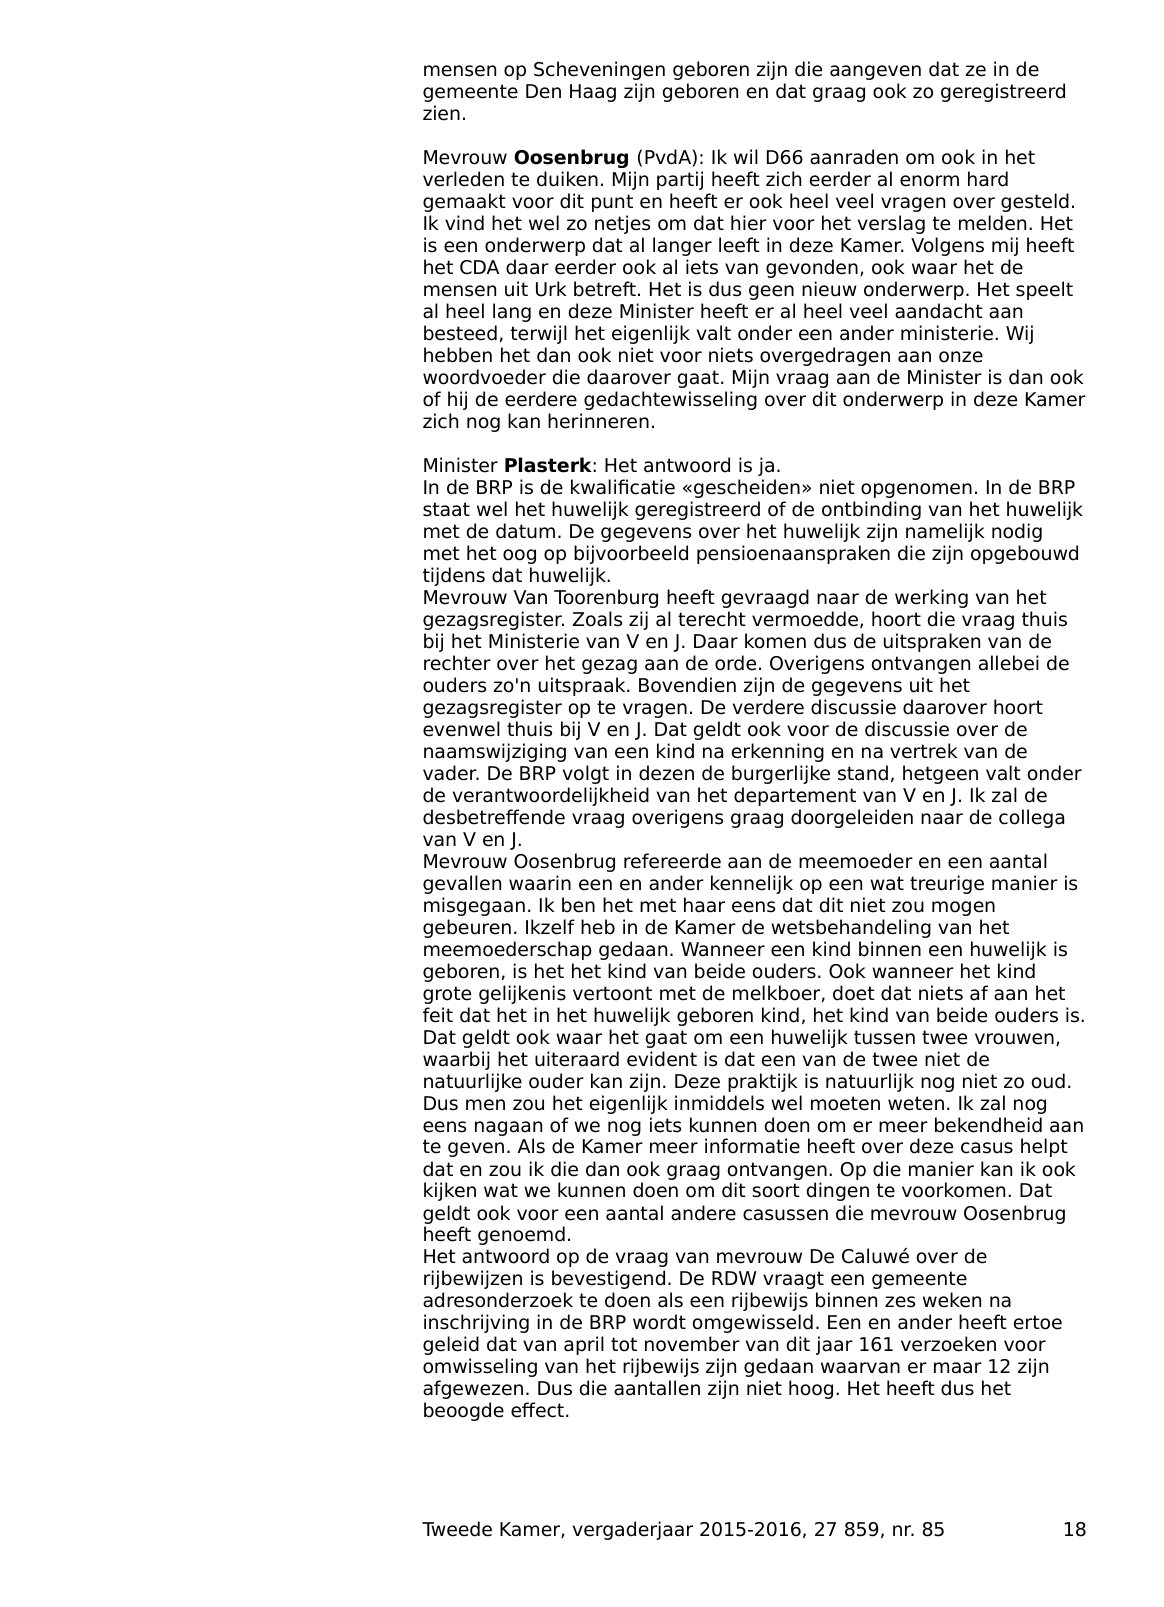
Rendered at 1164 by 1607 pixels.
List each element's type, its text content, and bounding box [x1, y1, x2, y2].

text Minister Plasterk: Het antwoord is ja. [422, 455, 1087, 477]
text Mevrouw Van Toorenburg heeft gevraagd naar de werking van het gezagsregister. Zoals zij al terecht vermoedde, hoort die vraag thuis bij het Ministerie van V en J. Daar komen dus de uitspraken van de rechter over het gezag aan de orde. Overigens ontvangen allebei de ouders zo'n uitspraak. Bovendien zijn de gegevens uit het gezagsregister op te vragen. De verdere discussie daarover hoort evenwel thuis bij V en J. Dat geldt ook voor de discussie over de naamswijziging van een kind na erkenning en na vertrek van de vader. De BRP volgt in dezen de burgerlijke stand, hetgeen valt onder de verantwoordelijkheid van het departement van V en J. Ik zal de desbetreffende vraag overigens graag doorgeleiden naar de collega van V en J. [422, 587, 1087, 851]
text Mevrouw Oosenbrug (PvdA): Ik wil D66 aanraden om ook in het verleden te duiken. Mijn partij heeft zich eerder al enorm hard gemaakt voor dit punt en heeft er ook heel veel vragen over gesteld. Ik vind het wel zo netjes om dat hier voor het verslag te melden. Het is een onderwerp dat al langer leeft in deze Kamer. Volgens mij heeft het CDA daar eerder ook al iets van gevonden, ook waar het de mensen uit Urk betreft. Het is dus geen nieuw onderwerp. Het speelt al heel lang en deze Minister heeft er al heel veel aandacht aan besteed, terwijl het eigenlijk valt onder een ander ministerie. Wij hebben het dan ook niet voor niets overgedragen aan onze woordvoeder die daarover gaat. Mijn vraag aan de Minister is dan ook of hij de eerdere gedachtewisseling over dit onderwerp in deze Kamer zich nog kan herinneren. [422, 147, 1087, 433]
text Het antwoord op de vraag van mevrouw De Caluwé over de rijbewijzen is bevestigend. De RDW vraagt een gemeente adresonderzoek te doen als een rijbewijs binnen zes weken na inschrijving in de BRP wordt omgewisseld. Een en ander heeft ertoe geleid dat van april tot november van dit jaar 161 verzoeken voor omwisseling van het rijbewijs zijn gedaan waarvan er maar 12 zijn afgewezen. Dus die aantallen zijn niet hoog. Het heeft dus het beoogde effect. [422, 1246, 1087, 1422]
text Mevrouw Oosenbrug refereerde aan de meemoeder en een aantal gevallen waarin een en ander kennelijk op een wat treurige manier is misgegaan. Ik ben het met haar eens dat dit niet zou mogen gebeuren. Ikzelf heb in de Kamer de wetsbehandeling van het meemoederschap gedaan. Wanneer een kind binnen een huwelijk is geboren, is het het kind van beide ouders. Ook wanneer het kind grote gelijkenis vertoont met de melkboer, doet dat niets af aan het feit dat het in het huwelijk geboren kind, het kind van beide ouders is. Dat geldt ook waar het gaat om een huwelijk tussen twee vrouwen, waarbij het uiteraard evident is dat een van de twee niet de natuurlijke ouder kan zijn. Deze praktijk is natuurlijk nog niet zo oud. Dus men zou het eigenlijk inmiddels wel moeten weten. Ik zal nog eens nagaan of we nog iets kunnen doen om er meer bekendheid aan te geven. Als de Kamer meer informatie heeft over deze casus helpt dat en zou ik die dan ook graag ontvangen. Op die manier kan ik ook kijken wat we kunnen doen om dit soort dingen te voorkomen. Dat geldt ook voor een aantal andere casussen die mevrouw Oosenbrug heeft genoemd. [422, 851, 1087, 1246]
text mensen op Scheveningen geboren zijn die aangeven dat ze in de gemeente Den Haag zijn geboren en dat graag ook zo geregistreerd zien. [422, 59, 1087, 125]
text In de BRP is de kwalificatie «gescheiden» niet opgenomen. In de BRP staat wel het huwelijk geregistreerd of de ontbinding van het huwelijk met de datum. De gegevens over het huwelijk zijn namelijk nodig met het oog op bijvoorbeeld pensioenaanspraken die zijn opgebouwd tijdens dat huwelijk. [422, 477, 1087, 587]
